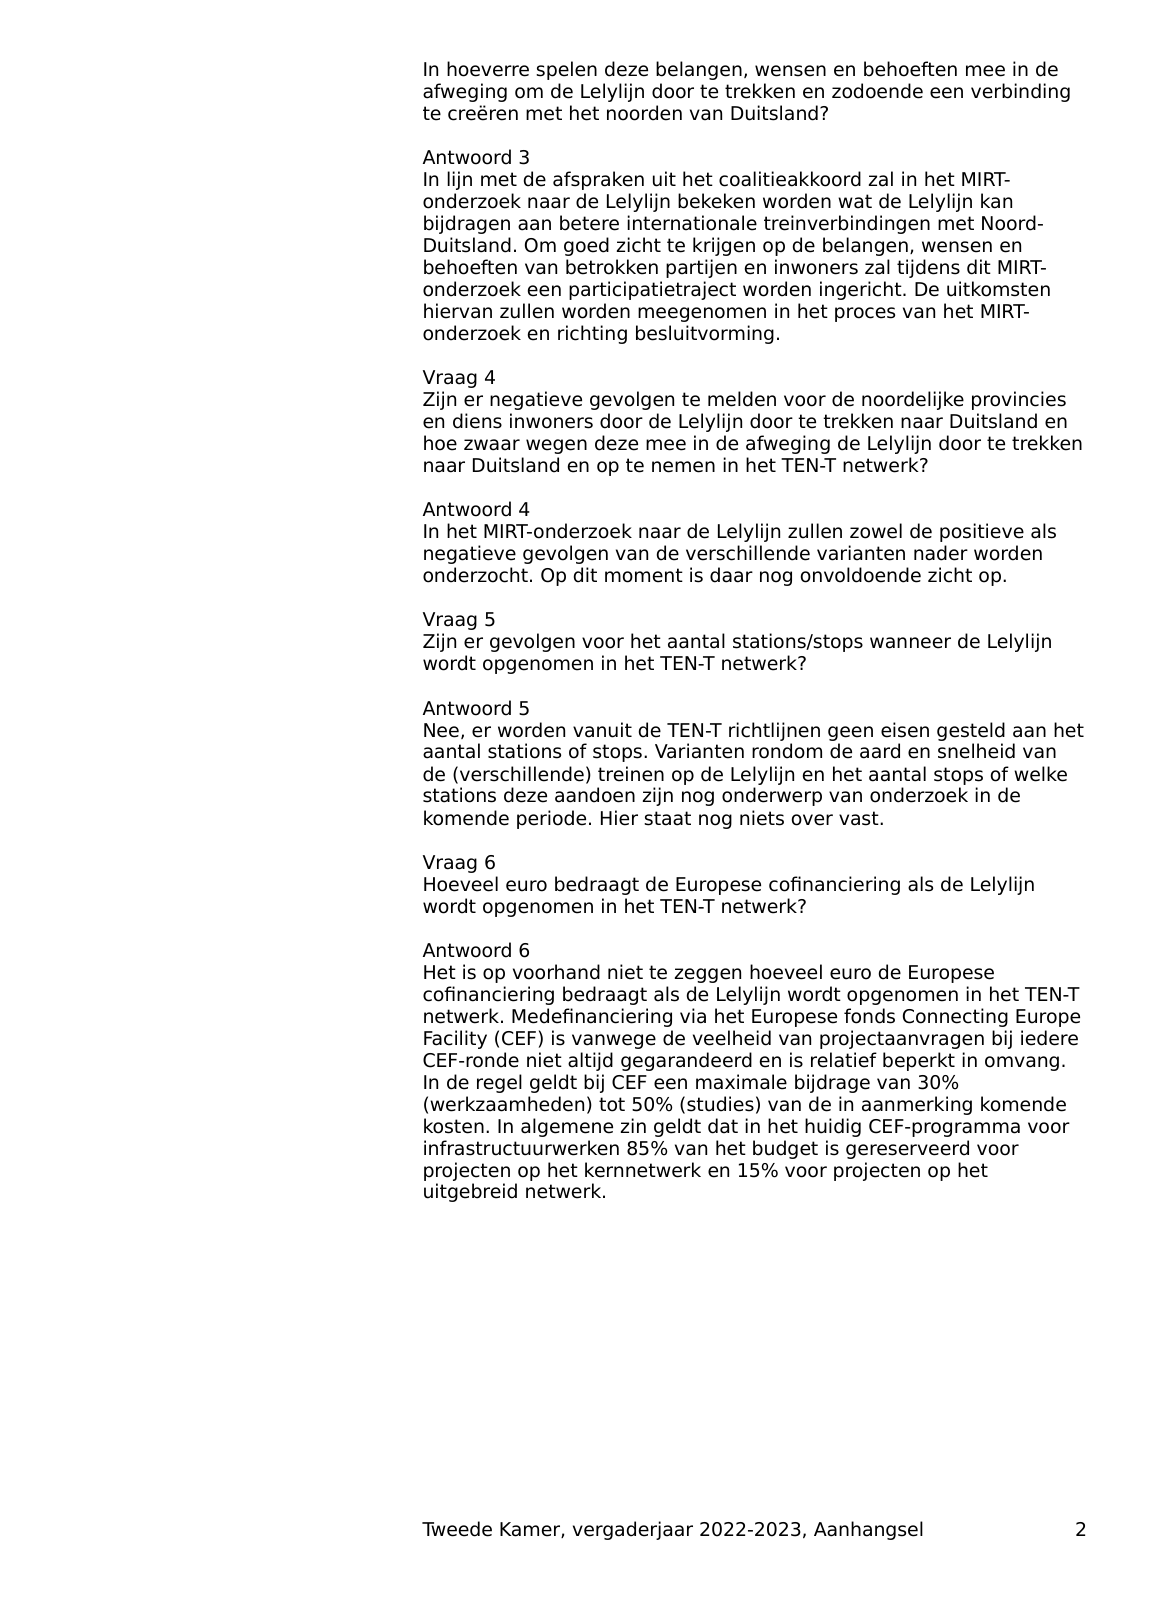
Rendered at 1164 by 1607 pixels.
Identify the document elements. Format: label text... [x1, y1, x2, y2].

text Vraag 5 [422, 609, 1087, 631]
text Nee, er worden vanuit de TEN-T richtlijnen geen eisen gesteld aan het aantal stations of stops. Varianten rondom de aard en snelheid van de (verschillende) treinen op de Lelylijn en het aantal stops of welke stations deze aandoen zijn nog onderwerp van onderzoek in de komende periode. Hier staat nog niets over vast. [422, 719, 1087, 829]
text In hoeverre spelen deze belangen, wensen en behoeften mee in de afweging om de Lelylijn door te trekken en zodoende een verbinding te creëren met het noorden van Duitsland? [422, 59, 1087, 125]
text Antwoord 4 [422, 499, 1087, 521]
text Antwoord 6 [422, 940, 1087, 962]
text Zijn er gevolgen voor het aantal stations/stops wanneer de Lelylijn wordt opgenomen in het TEN-T netwerk? [422, 631, 1087, 675]
text Het is op voorhand niet te zeggen hoeveel euro de Europese cofinanciering bedraagt als de Lelylijn wordt opgenomen in het TEN-T netwerk. Medefinanciering via het Europese fonds Connecting Europe Facility (CEF) is vanwege de veelheid van projectaanvragen bij iedere CEF-ronde niet altijd gegarandeerd en is relatief beperkt in omvang. In de regel geldt bij CEF een maximale bijdrage van 30% (werkzaamheden) tot 50% (studies) van de in aanmerking komende kosten. In algemene zin geldt dat in het huidig CEF-programma voor infrastructuurwerken 85% van het budget is gereserveerd voor projecten op het kernnetwerk en 15% voor projecten op het uitgebreid netwerk. [422, 962, 1087, 1203]
text Vraag 6 [422, 852, 1087, 873]
text In lijn met de afspraken uit het coalitieakkoord zal in het MIRT-onderzoek naar de Lelylijn bekeken worden wat de Lelylijn kan bijdragen aan betere internationale treinverbindingen met Noord-Duitsland. Om goed zicht te krijgen op de belangen, wensen en behoeften van betrokken partijen en inwoners zal tijdens dit MIRT-onderzoek een participatietraject worden ingericht. De uitkomsten hiervan zullen worden meegenomen in het proces van het MIRT-onderzoek en richting besluitvorming. [422, 169, 1087, 345]
text In het MIRT-onderzoek naar de Lelylijn zullen zowel de positieve als negatieve gevolgen van de verschillende varianten nader worden onderzocht. Op dit moment is daar nog onvoldoende zicht op. [422, 521, 1087, 587]
text Hoeveel euro bedraagt de Europese cofinanciering als de Lelylijn wordt opgenomen in het TEN-T netwerk? [422, 873, 1087, 917]
text Antwoord 3 [422, 147, 1087, 169]
text Vraag 4 [422, 367, 1087, 389]
text Antwoord 5 [422, 697, 1087, 719]
text Zijn er negatieve gevolgen te melden voor de noordelijke provincies en diens inwoners door de Lelylijn door te trekken naar Duitsland en hoe zwaar wegen deze mee in de afweging de Lelylijn door te trekken naar Duitsland en op te nemen in het TEN-T netwerk? [422, 389, 1087, 477]
